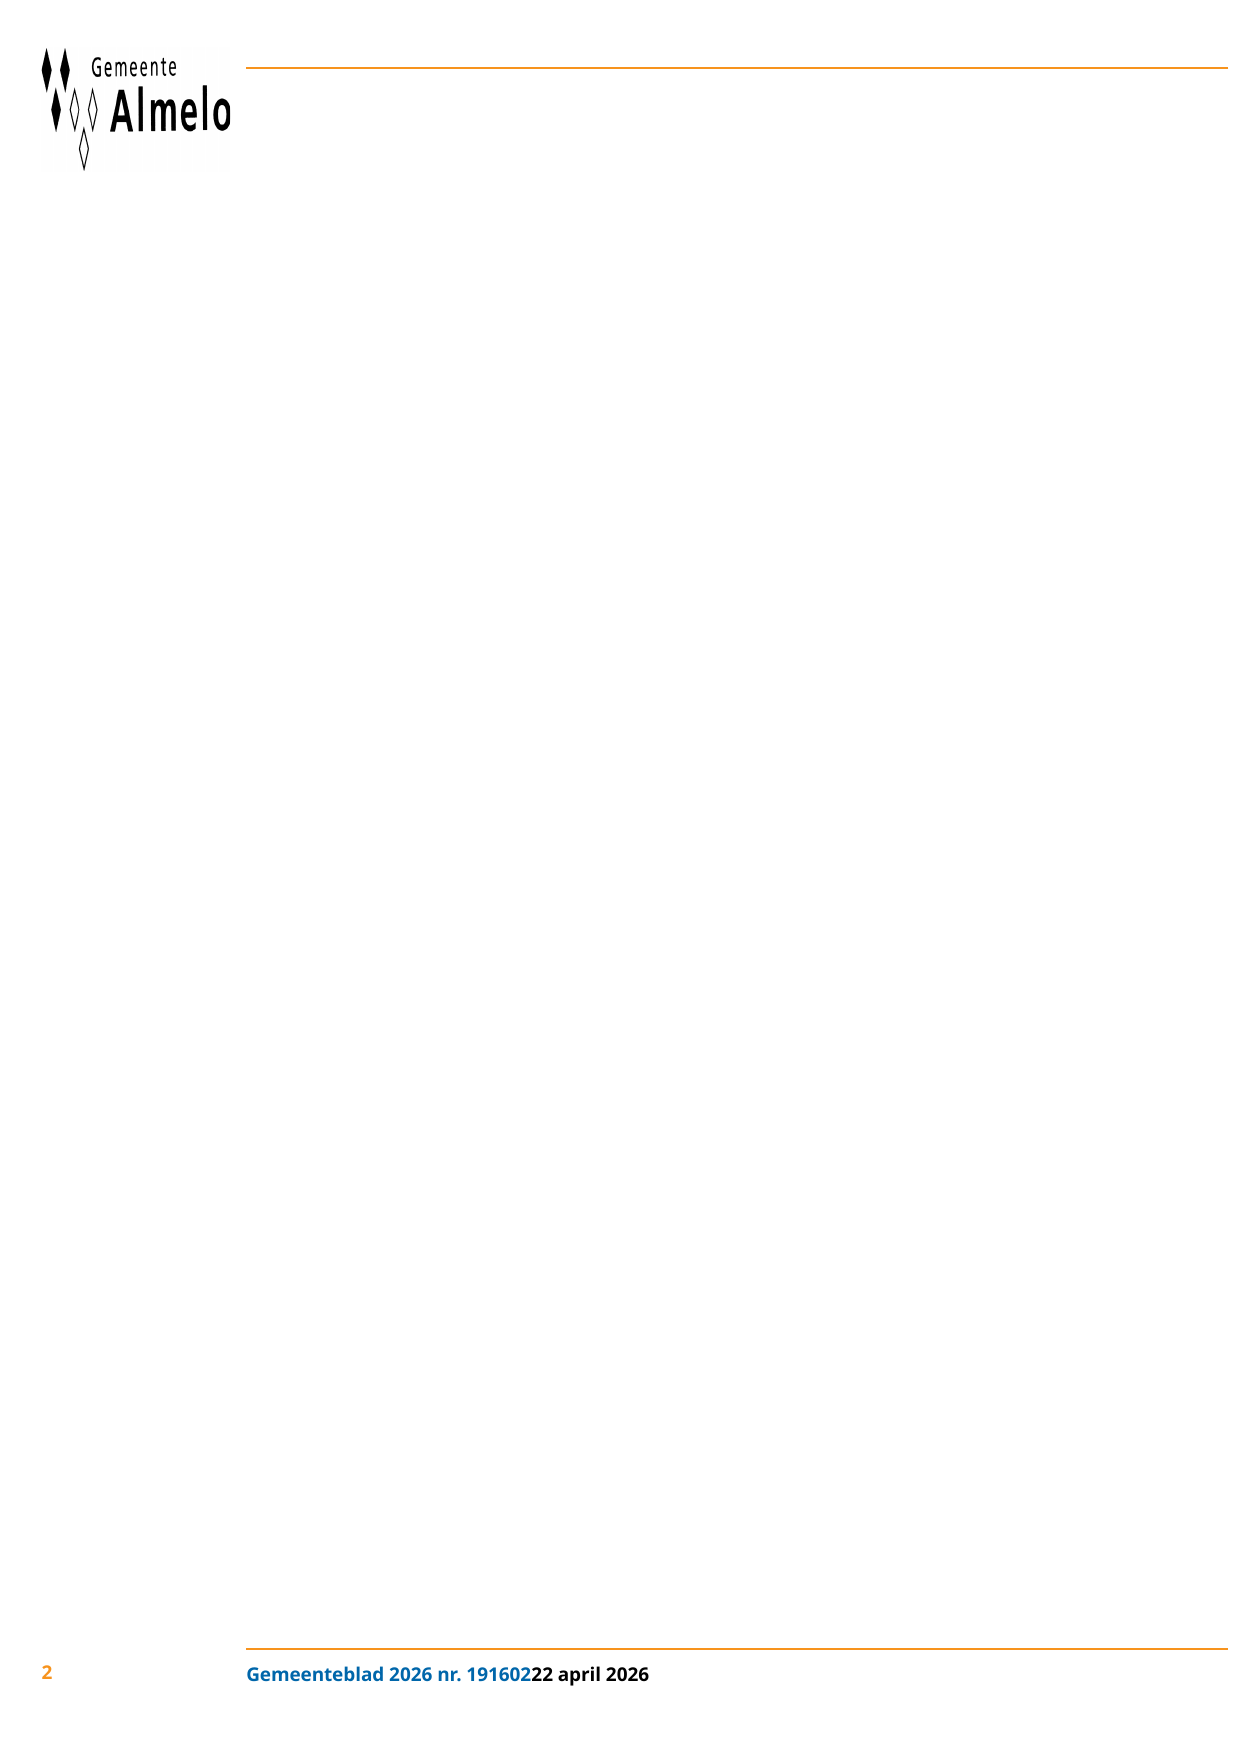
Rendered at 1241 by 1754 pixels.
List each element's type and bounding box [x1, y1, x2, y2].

picture [41, 47, 231, 172]
